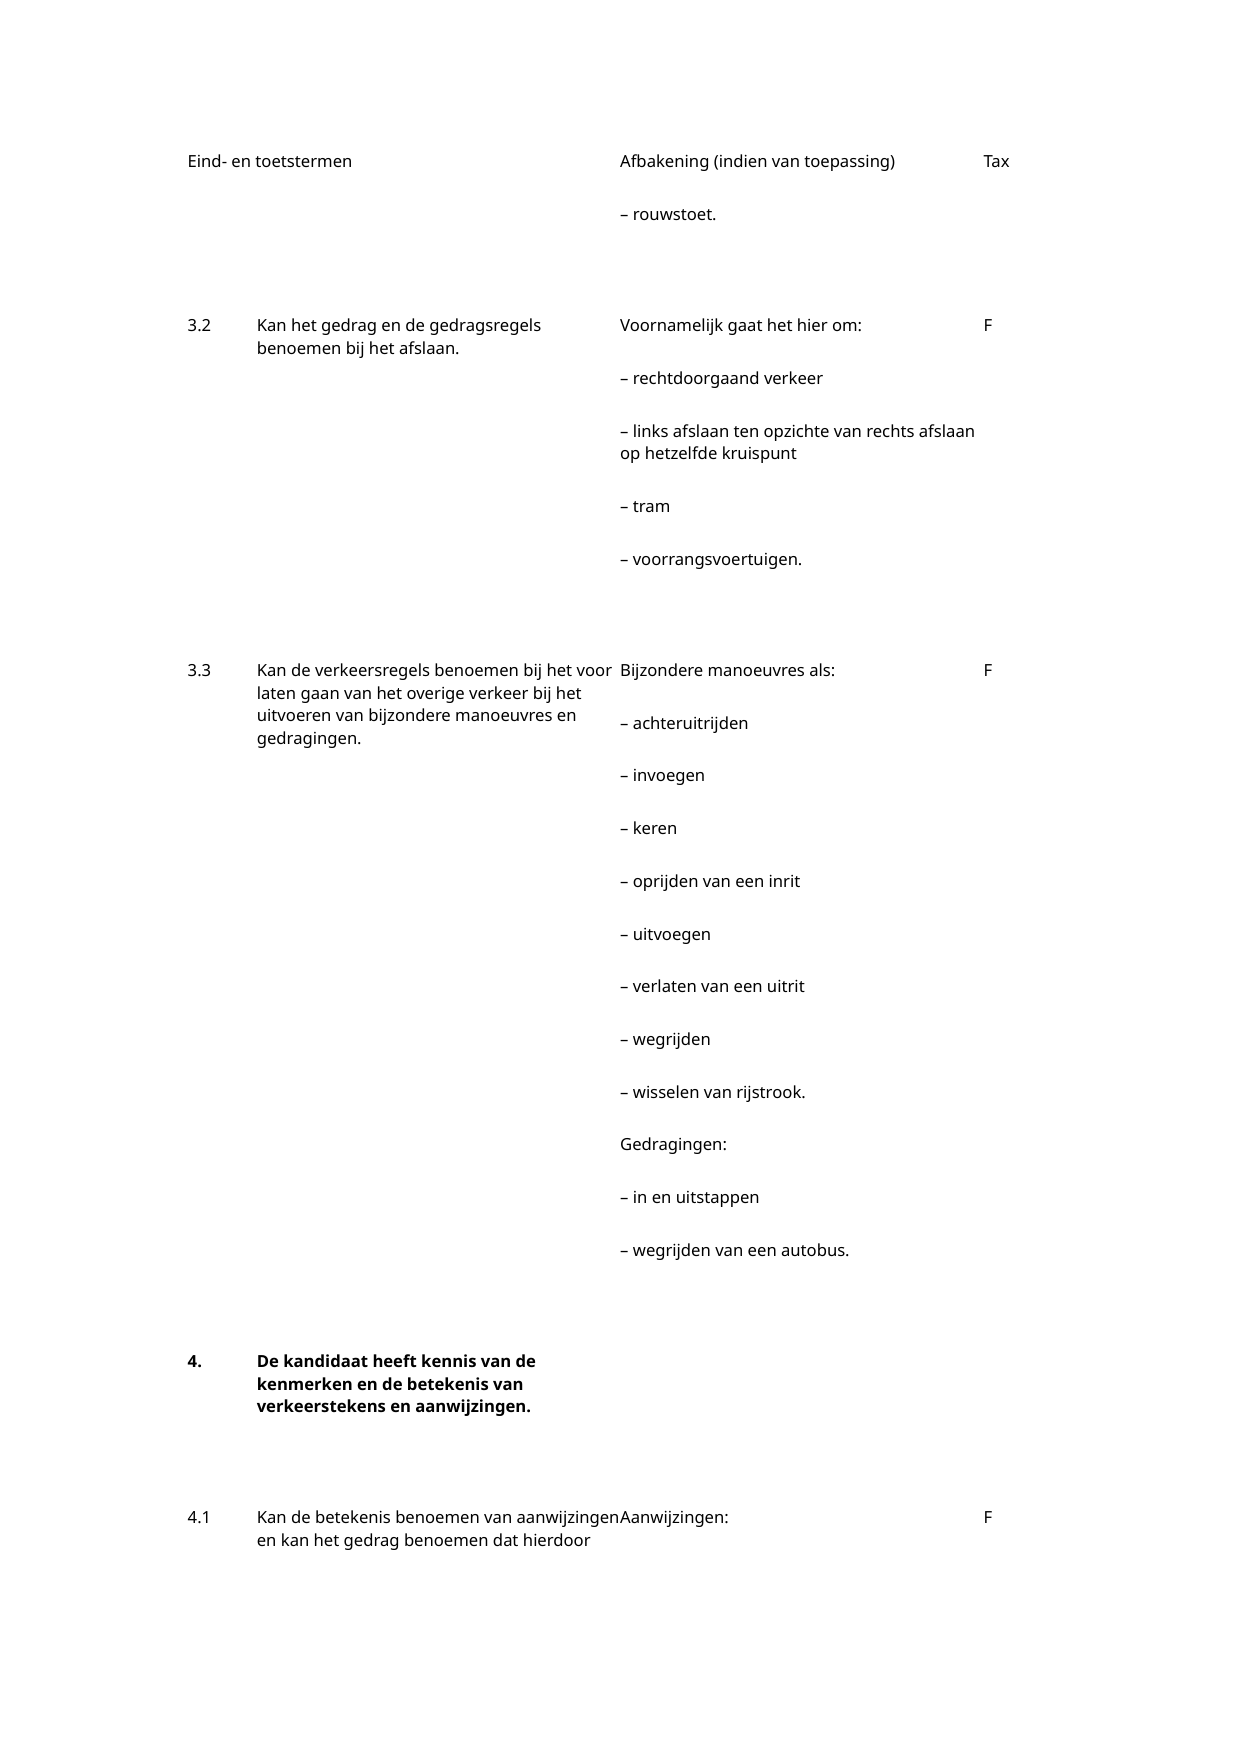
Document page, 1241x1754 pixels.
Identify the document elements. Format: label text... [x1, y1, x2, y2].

table_cell [188, 1291, 257, 1349]
table_cell De kandidaat heeft kennis van de kenmerken en de betekenis van verkeerstekens en aanwijzingen. [257, 1350, 620, 1448]
table_cell [188, 203, 257, 255]
table_cell F [983, 659, 1053, 1291]
table_cell Bijzondere manoeuvres als: – achteruitrijden – invoegen – keren – oprijden van een inrit – uitvoegen – verlaten van een uitrit – wegrijden – wisselen van rijstrook. Gedragingen: – in en uitstappen – wegrijden van een autobus. [620, 659, 983, 1291]
table_cell 4. [188, 1350, 257, 1448]
table_cell [620, 1291, 983, 1349]
table_cell [983, 1448, 1053, 1506]
table_cell [983, 1291, 1053, 1349]
table_cell [620, 600, 983, 658]
table_cell [188, 600, 257, 658]
table_header Eind- en toetstermen [188, 150, 620, 203]
table_cell [983, 1350, 1053, 1448]
table_cell [983, 600, 1053, 658]
table_header Afbakening (indien van toepassing) [620, 150, 983, 203]
table_cell [620, 1448, 983, 1506]
table_cell 4.1 [188, 1506, 257, 1559]
table_cell [257, 203, 620, 255]
table_header Tax [983, 150, 1053, 203]
table_cell [257, 600, 620, 658]
table_cell [188, 255, 257, 314]
table_cell Voornamelijk gaat het hier om: – rechtdoorgaand verkeer – links afslaan ten opzichte van rechts afslaan op hetzelfde kruispunt – tram – voorrangsvoertuigen. [620, 314, 983, 600]
table_cell F [983, 1506, 1053, 1559]
table_cell [620, 1350, 983, 1448]
table_cell Kan de verkeersregels benoemen bij het voor laten gaan van het overige verkeer bij het uitvoeren van bijzondere manoeuvres en gedragingen. [257, 659, 620, 1291]
table_cell [257, 255, 620, 314]
table_cell [620, 255, 983, 314]
table_cell Kan de betekenis benoemen van aanwijzingen en kan het gedrag benoemen dat hierdoor [257, 1506, 620, 1559]
table_cell Aanwijzingen: [620, 1506, 983, 1559]
table_cell [983, 255, 1053, 314]
table_cell F [983, 314, 1053, 600]
table_cell – rouwstoet. [620, 203, 983, 255]
table_cell 3.3 [188, 659, 257, 1291]
table_cell [257, 1448, 620, 1506]
table_cell [188, 1448, 257, 1506]
table_cell [257, 1291, 620, 1349]
table_cell [983, 203, 1053, 255]
table_cell Kan het gedrag en de gedragsregels benoemen bij het afslaan. [257, 314, 620, 600]
table_cell 3.2 [188, 314, 257, 600]
